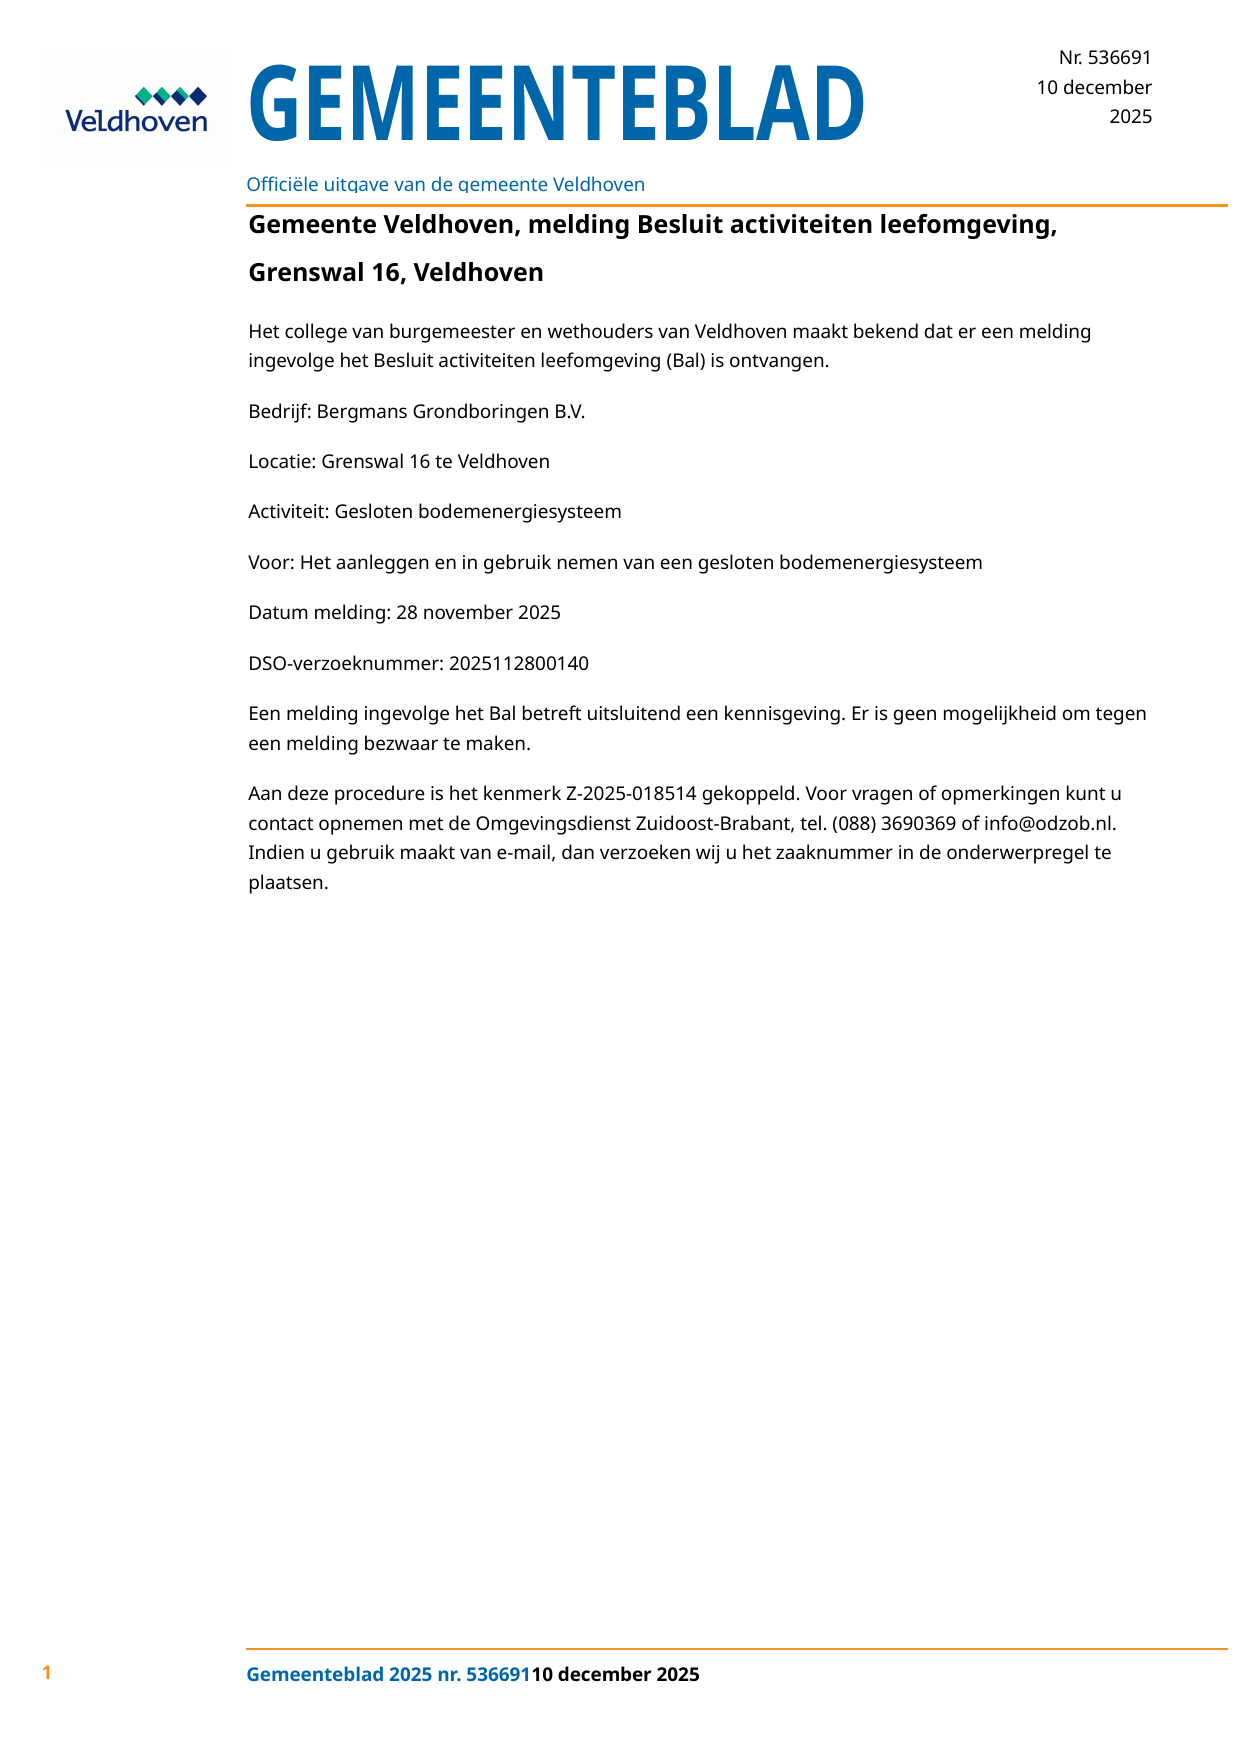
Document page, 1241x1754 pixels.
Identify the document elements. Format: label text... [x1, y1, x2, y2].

text Gemeente Veldhoven, melding Besluit activiteiten leefomgeving, Grenswal 16, Veldhoven [248, 207, 1152, 288]
text Het college van burgemeester en wethouders van Veldhoven maakt bekend dat er een melding ingevolge het Besluit activiteiten leefomgeving (Bal) is ontvangen. [248, 318, 1152, 373]
picture [41, 47, 231, 172]
text Een melding ingevolge het Bal betreft uitsluitend een kennisgeving. Er is geen mogelijkheid om tegen een melding bezwaar te maken. [248, 700, 1152, 756]
text DSO-verzoeknummer: 2025112800140 [248, 650, 1152, 676]
text Bedrijf: Bergmans Grondboringen B.V. [248, 398, 1152, 424]
text Activiteit: Gesloten bodemenergiesysteem [248, 499, 1152, 524]
text Datum melding: 28 november 2025 [248, 599, 1152, 625]
text Voor: Het aanleggen en in gebruik nemen van een gesloten bodemenergiesysteem [248, 549, 1152, 575]
text Aan deze procedure is het kenmerk Z-2025-018514 gekoppeld. Voor vragen of opmerkingen kunt u contact opnemen met de Omgevingsdienst Zuidoost-Brabant, tel. (088) 3690369 of info@odzob.nl. Indien u gebruik maakt van e-mail, dan verzoeken wij u het zaaknummer in de onderwerpregel te plaatsen. [248, 780, 1152, 895]
text Locatie: Grenswal 16 te Veldhoven [248, 448, 1152, 474]
